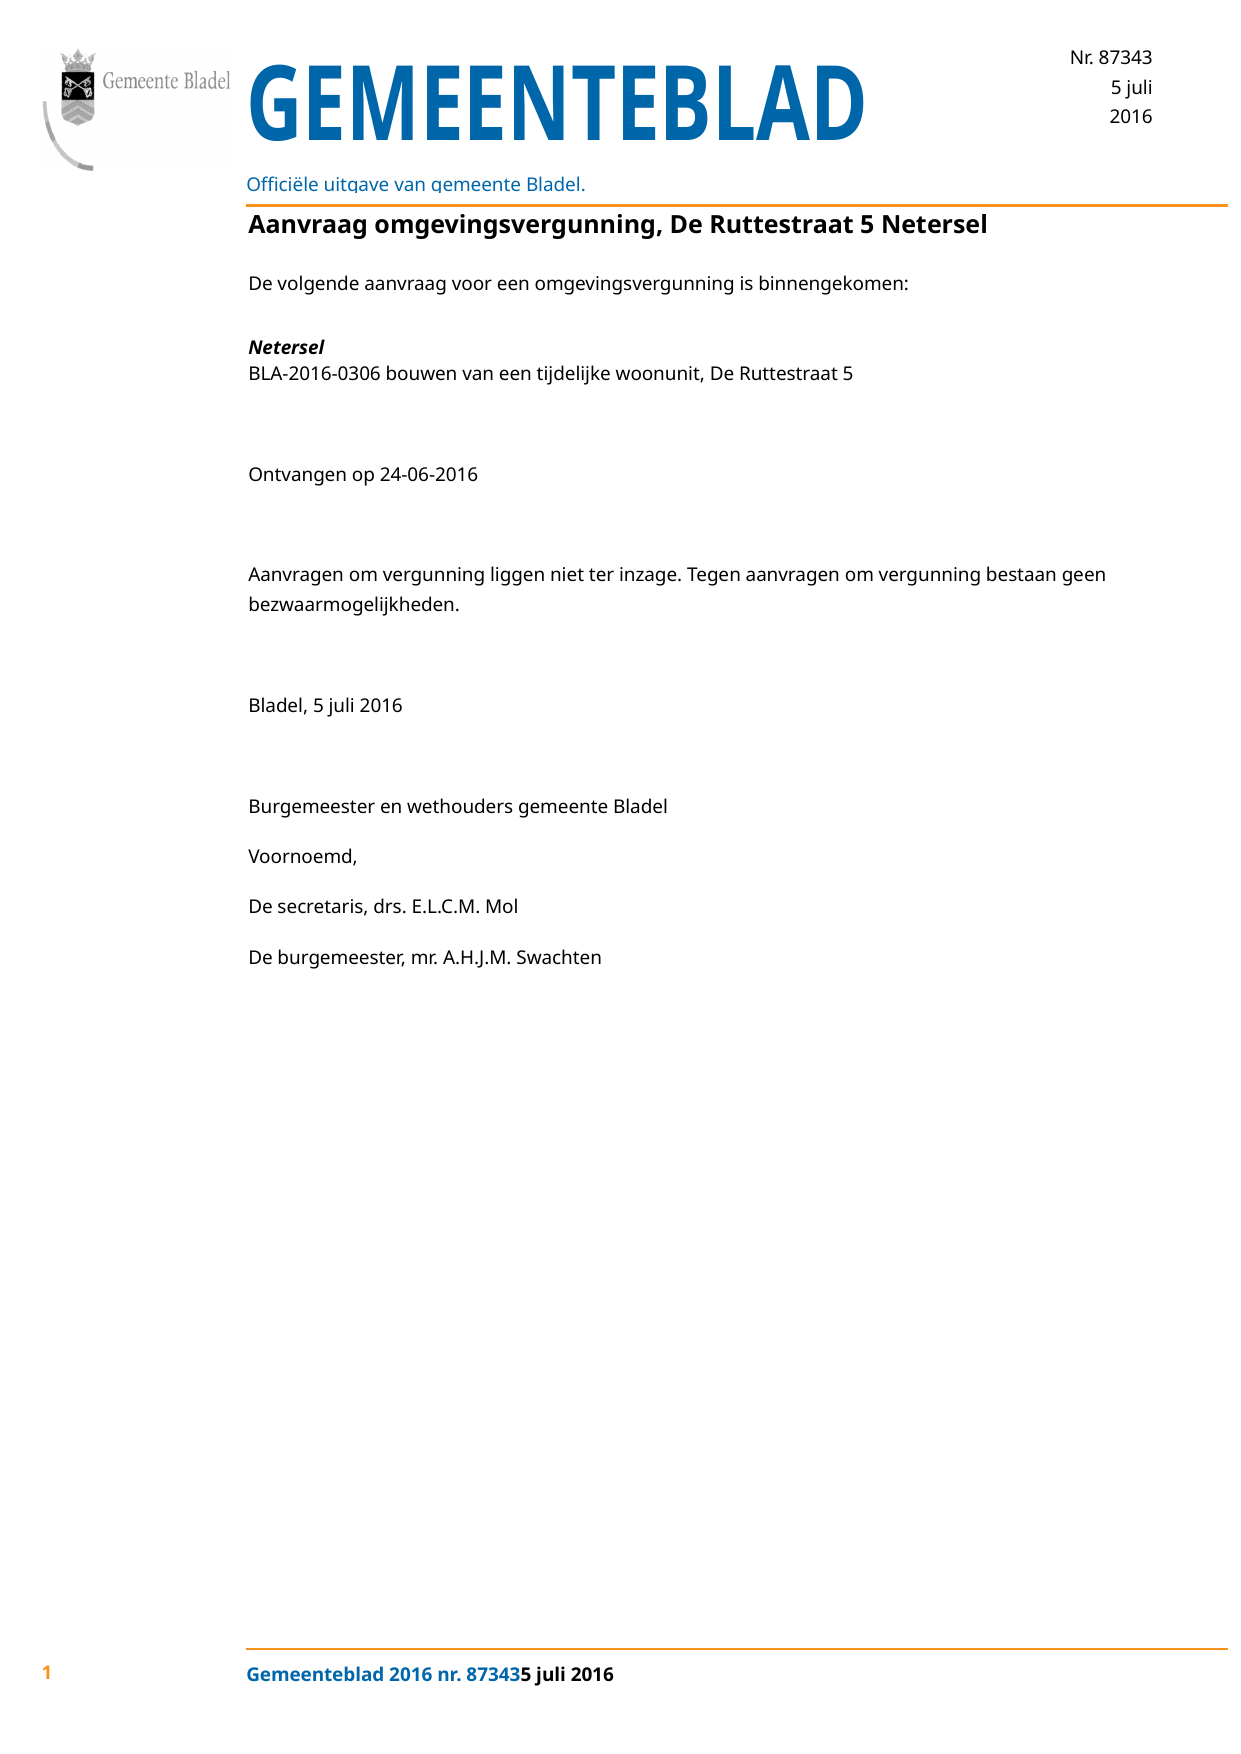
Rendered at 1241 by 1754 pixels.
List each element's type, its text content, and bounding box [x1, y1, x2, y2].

text Bladel, 5 juli 2016 [248, 692, 1152, 718]
text De burgemeester, mr. A.H.J.M. Swachten [248, 944, 1152, 970]
text Voornoemd, [248, 843, 1152, 869]
text Aanvraag omgevingsvergunning, De Ruttestraat 5 Netersel [248, 207, 1152, 241]
text De volgende aanvraag voor een omgevingsvergunning is binnengekomen: [248, 270, 1152, 296]
text De secretaris, drs. E.L.C.M. Mol [248, 894, 1152, 919]
text Ontvangen op 24-06-2016 [248, 461, 1152, 487]
text Aanvragen om vergunning liggen niet ter inzage. Tegen aanvragen om vergunning bestaan geen bezwaarmogelijkheden. [248, 562, 1152, 617]
text Burgemeester en wethouders gemeente Bladel [248, 793, 1152, 819]
text BLA-2016-0306 bouwen van een tijdelijke woonunit, De Ruttestraat 5 [248, 360, 1152, 386]
text Netersel [248, 334, 1152, 360]
picture [41, 47, 231, 172]
